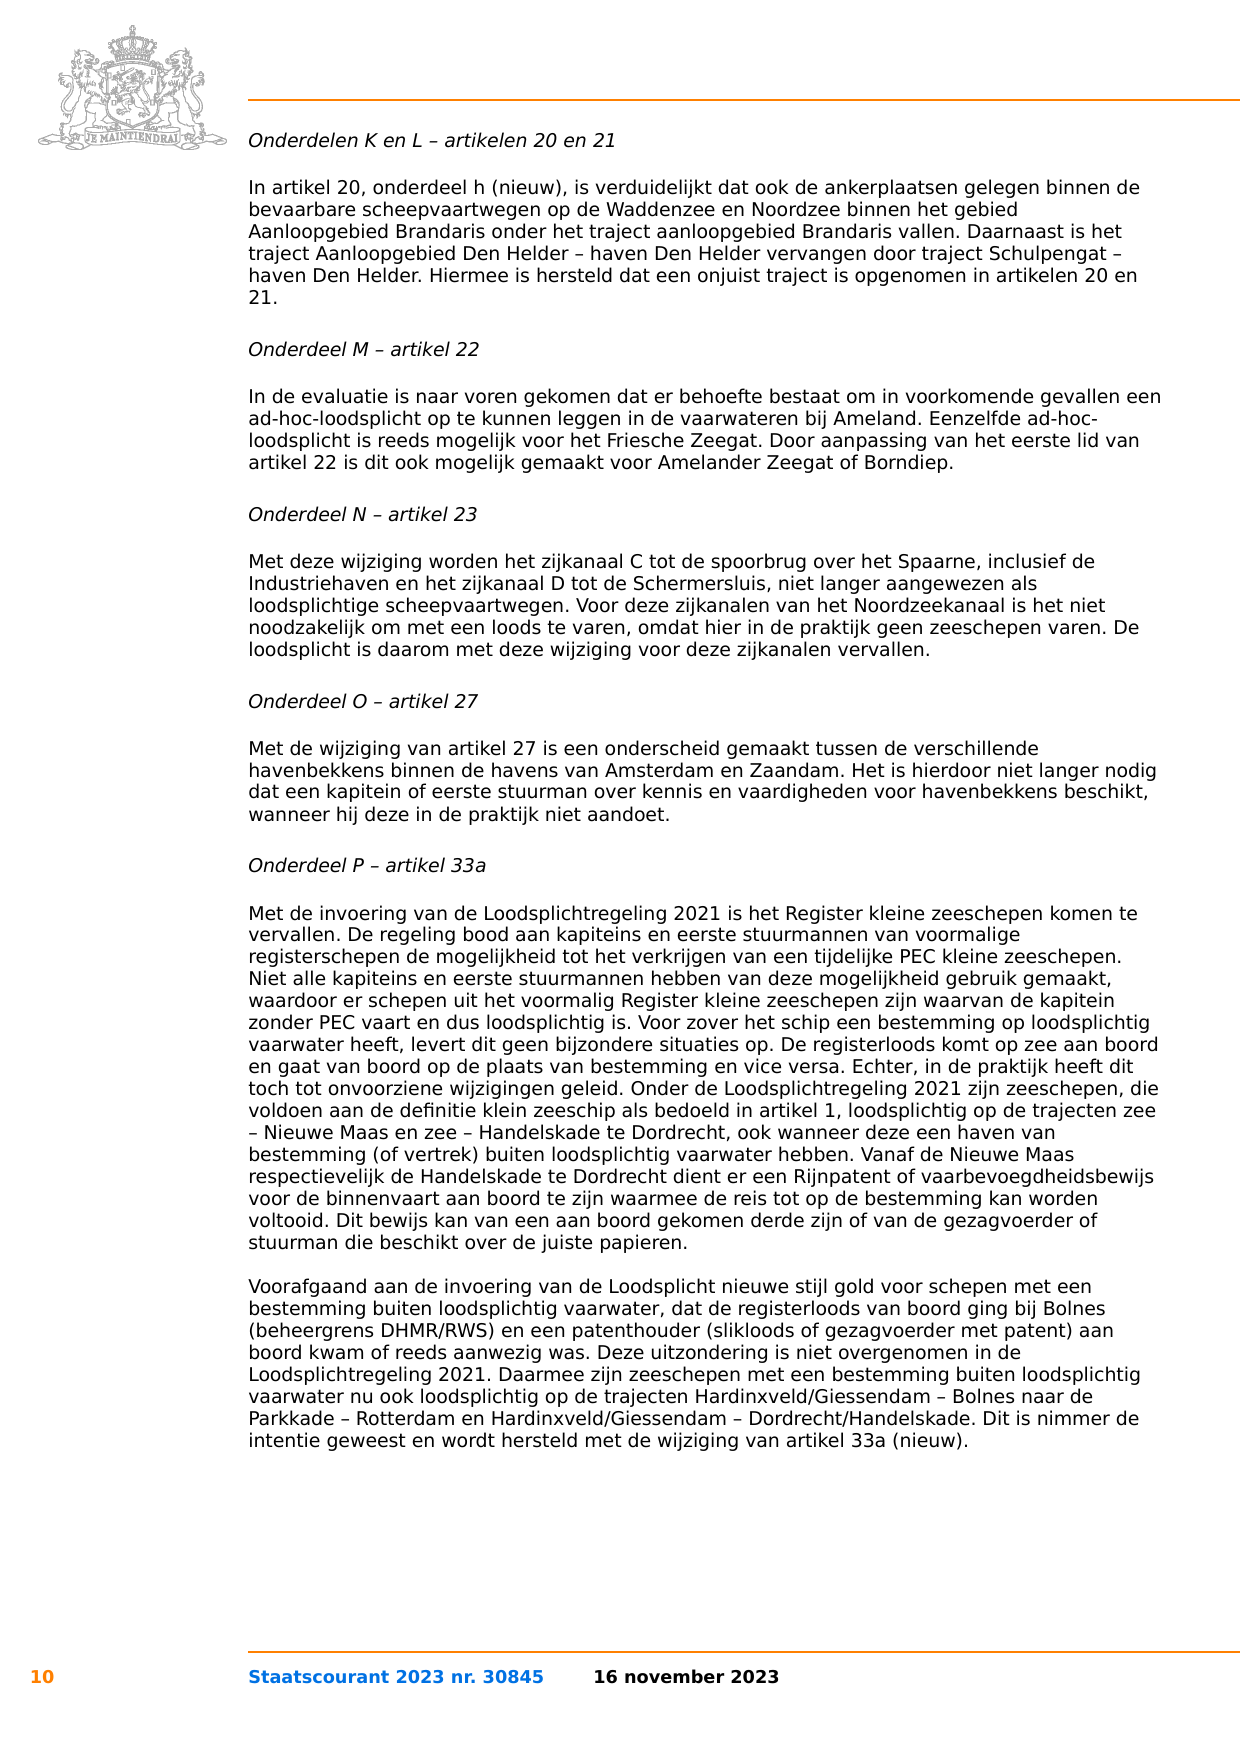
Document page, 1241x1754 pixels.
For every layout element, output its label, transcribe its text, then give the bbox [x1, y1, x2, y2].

text Met deze wijziging worden het zijkanaal C tot de spoorbrug over het Spaarne, inclusief de Industriehaven en het zijkanaal D tot de Schermersluis, niet langer aangewezen als loodsplichtige scheepvaartwegen. Voor deze zijkanalen van het Noordzeekanaal is het niet noodzakelijk om met een loods te varen, omdat hier in de praktijk geen zeeschepen varen. De loodsplicht is daarom met deze wijziging voor deze zijkanalen vervallen. [248, 551, 1163, 661]
text In artikel 20, onderdeel h (nieuw), is verduidelijkt dat ook de ankerplaatsen gelegen binnen de bevaarbare scheepvaartwegen op de Waddenzee en Noordzee binnen het gebied Aanloopgebied Brandaris onder het traject aanloopgebied Brandaris vallen. Daarnaast is het traject Aanloopgebied Den Helder – haven Den Helder vervangen door traject Schulpengat – haven Den Helder. Hiermee is hersteld dat een onjuist traject is opgenomen in artikelen 20 en 21. [248, 177, 1163, 309]
subtitle Onderdeel O – artikel 27 [248, 691, 1163, 712]
text Voorafgaand aan de invoering van de Loodsplicht nieuwe stijl gold voor schepen met een bestemming buiten loodsplichtig vaarwater, dat de registerloods van boord ging bij Bolnes (beheergrens DHMR/RWS) en een patenthouder (slikloods of gezagvoerder met patent) aan boord kwam of reeds aanwezig was. Deze uitzondering is niet overgenomen in de Loodsplichtregeling 2021. Daarmee zijn zeeschepen met een bestemming buiten loodsplichtig vaarwater nu ook loodsplichtig op de trajecten Hardinxveld/Giessendam – Bolnes naar de Parkkade – Rotterdam en Hardinxveld/Giessendam – Dordrecht/Handelskade. Dit is nimmer de intentie geweest en wordt hersteld met de wijziging van artikel 33a (nieuw). [248, 1276, 1163, 1452]
picture [38, 25, 227, 150]
subtitle Onderdeel P – artikel 33a [248, 855, 1163, 877]
text In de evaluatie is naar voren gekomen dat er behoefte bestaat om in voorkomende gevallen een ad-hoc-loodsplicht op te kunnen leggen in de vaarwateren bij Ameland. Eenzelfde ad-hoc-loodsplicht is reeds mogelijk voor het Friesche Zeegat. Door aanpassing van het eerste lid van artikel 22 is dit ook mogelijk gemaakt voor Amelander Zeegat of Borndiep. [248, 386, 1163, 474]
subtitle Onderdelen K en L – artikelen 20 en 21 [248, 130, 1163, 152]
text Met de wijziging van artikel 27 is een onderscheid gemaakt tussen de verschillende havenbekkens binnen de havens van Amsterdam en Zaandam. Het is hierdoor niet langer nodig dat een kapitein of eerste stuurman over kennis en vaardigheden voor havenbekkens beschikt, wanneer hij deze in de praktijk niet aandoet. [248, 737, 1163, 825]
subtitle Onderdeel N – artikel 23 [248, 504, 1163, 526]
subtitle Onderdeel M – artikel 22 [248, 339, 1163, 361]
text Met de invoering van de Loodsplichtregeling 2021 is het Register kleine zeeschepen komen te vervallen. De regeling bood aan kapiteins en eerste stuurmannen van voormalige registerschepen de mogelijkheid tot het verkrijgen van een tijdelijke PEC kleine zeeschepen. Niet alle kapiteins en eerste stuurmannen hebben van deze mogelijkheid gebruik gemaakt, waardoor er schepen uit het voormalig Register kleine zeeschepen zijn waarvan de kapitein zonder PEC vaart en dus loodsplichtig is. Voor zover het schip een bestemming op loodsplichtig vaarwater heeft, levert dit geen bijzondere situaties op. De registerloods komt op zee aan boord en gaat van boord op de plaats van bestemming en vice versa. Echter, in de praktijk heeft dit toch tot onvoorziene wijzigingen geleid. Onder de Loodsplichtregeling 2021 zijn zeeschepen, die voldoen aan de definitie klein zeeschip als bedoeld in artikel 1, loodsplichtig op de trajecten zee – Nieuwe Maas en zee – Handelskade te Dordrecht, ook wanneer deze een haven van bestemming (of vertrek) buiten loodsplichtig vaarwater hebben. Vanaf de Nieuwe Maas respectievelijk de Handelskade te Dordrecht dient er een Rijnpatent of vaarbevoegdheidsbewijs voor de binnenvaart aan boord te zijn waarmee de reis tot op de bestemming kan worden voltooid. Dit bewijs kan van een aan boord gekomen derde zijn of van de gezagvoerder of stuurman die beschikt over de juiste papieren. [248, 902, 1163, 1254]
